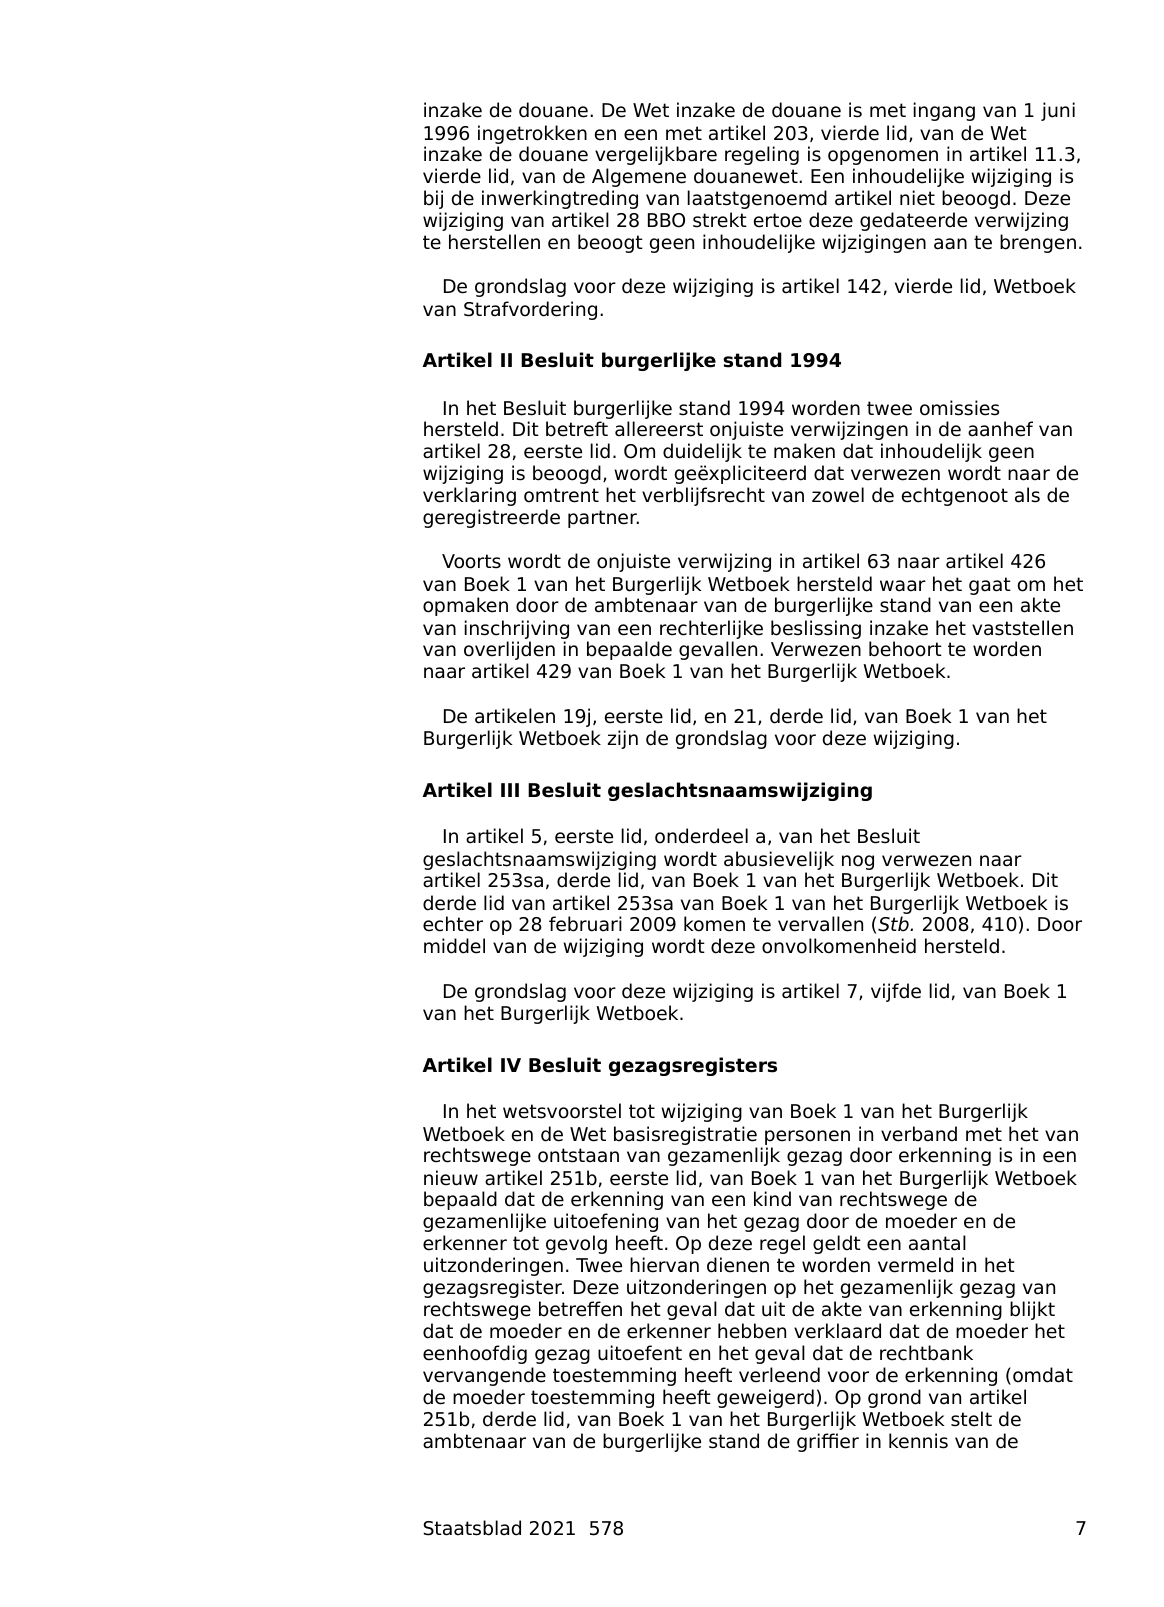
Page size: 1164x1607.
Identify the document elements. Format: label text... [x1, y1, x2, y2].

subtitle Artikel IV Besluit gezagsregisters [422, 1054, 1087, 1076]
text In artikel 5, eerste lid, onderdeel a, van het Besluit geslachtsnaamswijziging wordt abusievelijk nog verwezen naar artikel 253sa, derde lid, van Boek 1 van het Burgerlijk Wetboek. Dit derde lid van artikel 253sa van Boek 1 van het Burgerlijk Wetboek is echter op 28 februari 2009 komen te vervallen (Stb. 2008, 410). Door middel van de wijziging wordt deze onvolkomenheid hersteld. [422, 826, 1087, 958]
text In het wetsvoorstel tot wijziging van Boek 1 van het Burgerlijk Wetboek en de Wet basisregistratie personen in verband met het van rechtswege ontstaan van gezamenlijk gezag door erkenning is in een nieuw artikel 251b, eerste lid, van Boek 1 van het Burgerlijk Wetboek bepaald dat de erkenning van een kind van rechtswege de gezamenlijke uitoefening van het gezag door de moeder en de erkenner tot gevolg heeft. Op deze regel geldt een aantal uitzonderingen. Twee hiervan dienen te worden vermeld in het gezagsregister. Deze uitzonderingen op het gezamenlijk gezag van rechtswege betreffen het geval dat uit de akte van erkenning blijkt dat de moeder en de erkenner hebben verklaard dat de moeder het eenhoofdig gezag uitoefent en het geval dat de rechtbank vervangende toestemming heeft verleend voor de erkenning (omdat de moeder toestemming heeft geweigerd). Op grond van artikel 251b, derde lid, van Boek 1 van het Burgerlijk Wetboek stelt de ambtenaar van de burgerlijke stand de griffier in kennis van de [422, 1101, 1087, 1453]
text De artikelen 19j, eerste lid, en 21, derde lid, van Boek 1 van het Burgerlijk Wetboek zijn de grondslag voor deze wijziging. [422, 706, 1087, 749]
text inzake de douane. De Wet inzake de douane is met ingang van 1 juni 1996 ingetrokken en een met artikel 203, vierde lid, van de Wet inzake de douane vergelijkbare regeling is opgenomen in artikel 11.3, vierde lid, van de Algemene douanewet. Een inhoudelijke wijziging is bij de inwerkingtreding van laatstgenoemd artikel niet beoogd. Deze wijziging van artikel 28 BBO strekt ertoe deze gedateerde verwijzing te herstellen en beoogt geen inhoudelijke wijzigingen aan te brengen. [422, 100, 1087, 254]
text In het Besluit burgerlijke stand 1994 worden twee omissies hersteld. Dit betreft allereerst onjuiste verwijzingen in de aanhef van artikel 28, eerste lid. Om duidelijk te maken dat inhoudelijk geen wijziging is beoogd, wordt geëxpliciteerd dat verwezen wordt naar de verklaring omtrent het verblijfsrecht van zowel de echtgenoot als de geregistreerde partner. [422, 397, 1087, 529]
text Voorts wordt de onjuiste verwijzing in artikel 63 naar artikel 426 van Boek 1 van het Burgerlijk Wetboek hersteld waar het gaat om het opmaken door de ambtenaar van de burgerlijke stand van een akte van inschrijving van een rechterlijke beslissing inzake het vaststellen van overlijden in bepaalde gevallen. Verwezen behoort te worden naar artikel 429 van Boek 1 van het Burgerlijk Wetboek. [422, 551, 1087, 683]
subtitle Artikel III Besluit geslachtsnaamswijziging [422, 779, 1087, 801]
subtitle Artikel II Besluit burgerlijke stand 1994 [422, 350, 1087, 372]
text De grondslag voor deze wijziging is artikel 7, vijfde lid, van Boek 1 van het Burgerlijk Wetboek. [422, 981, 1087, 1024]
text De grondslag voor deze wijziging is artikel 142, vierde lid, Wetboek van Strafvordering. [422, 276, 1087, 320]
